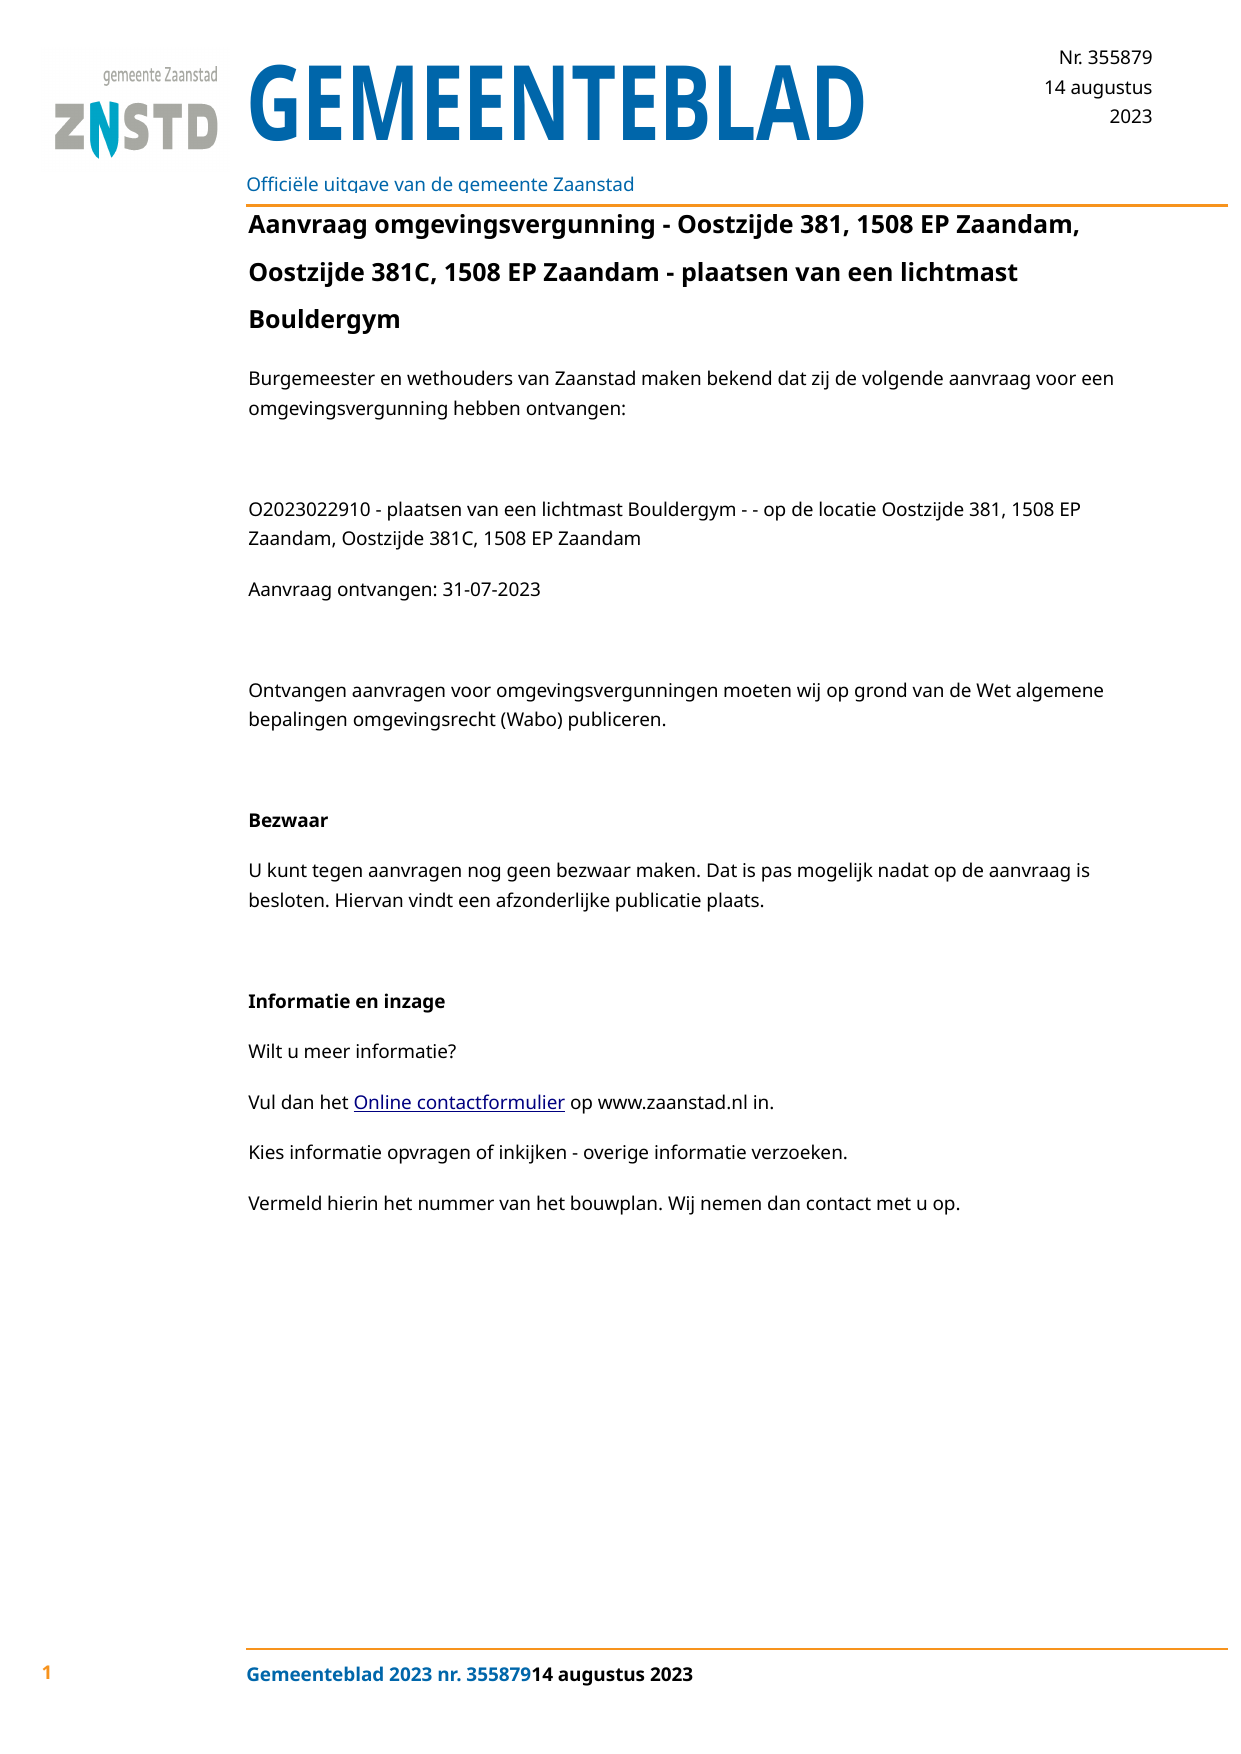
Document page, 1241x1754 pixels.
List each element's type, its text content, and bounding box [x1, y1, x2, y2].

text Vermeld hierin het nummer van het bouwplan. Wij nemen dan contact met u op. [248, 1190, 1152, 1215]
text Informatie en inzage [248, 988, 1152, 1014]
text Aanvraag ontvangen: 31-07-2023 [248, 576, 1152, 602]
text Vul dan het Online contactformulier op www.zaanstad.nl in. [248, 1089, 1152, 1114]
text Ontvangen aanvragen voor omgevingsvergunningen moeten wij op grond van de Wet algemene bepalingen omgevingsrecht (Wabo) publiceren. [248, 677, 1152, 732]
text Burgemeester en wethouders van Zaanstad maken bekend dat zij de volgende aanvraag voor een omgevingsvergunning hebben ontvangen: [248, 366, 1152, 421]
picture [41, 47, 231, 172]
text Aanvraag omgevingsvergunning - Oostzijde 381, 1508 EP Zaandam, Oostzijde 381C, 1508 EP Zaandam - plaatsen van een lichtmast Bouldergym [248, 207, 1152, 336]
text Bezwaar [248, 807, 1152, 833]
text O2023022910 - plaatsen van een lichtmast Bouldergym - - op de locatie Oostzijde 381, 1508 EP Zaandam, Oostzijde 381C, 1508 EP Zaandam [248, 496, 1152, 551]
text Kies informatie opvragen of inkijken - overige informatie verzoeken. [248, 1139, 1152, 1165]
text U kunt tegen aanvragen nog geen bezwaar maken. Dat is pas mogelijk nadat op de aanvraag is besloten. Hiervan vindt een afzonderlijke publicatie plaats. [248, 858, 1152, 913]
text Wilt u meer informatie? [248, 1038, 1152, 1064]
